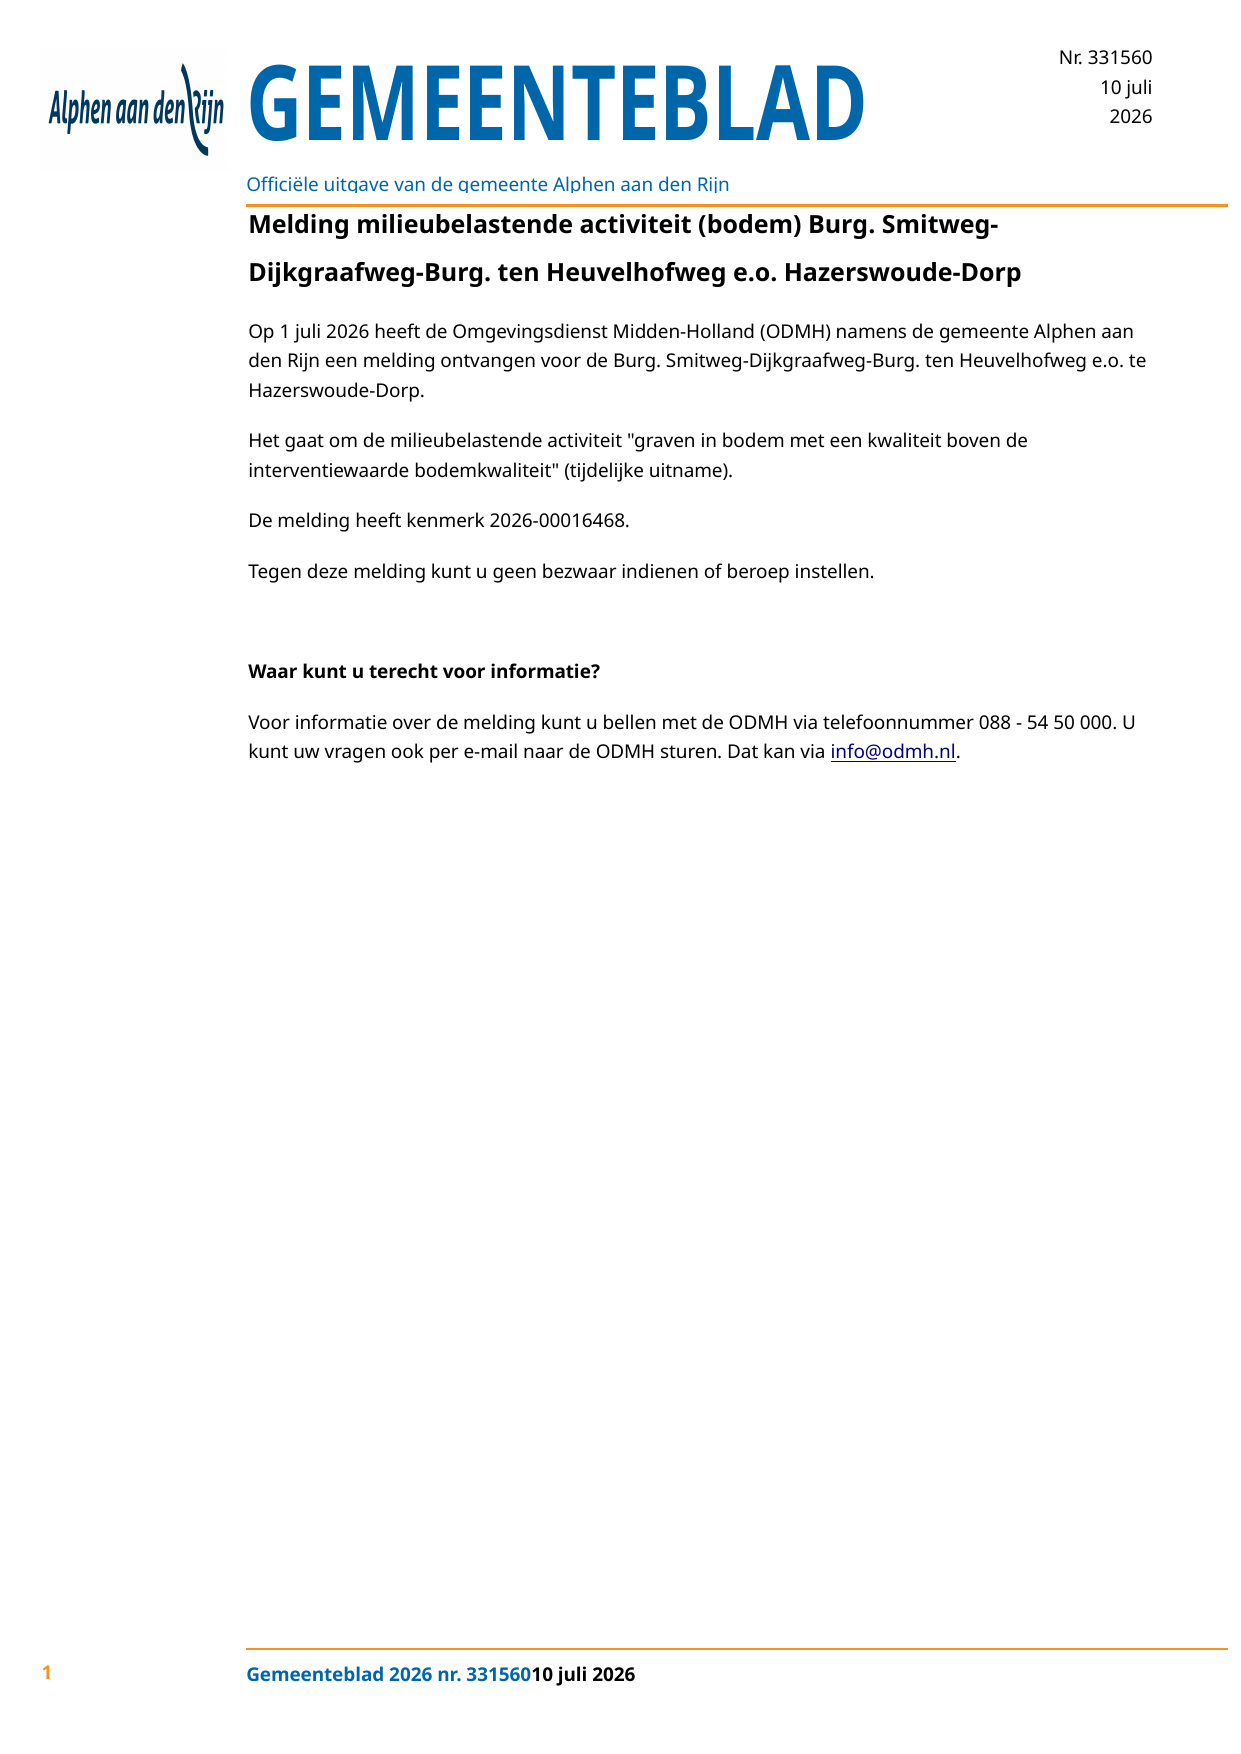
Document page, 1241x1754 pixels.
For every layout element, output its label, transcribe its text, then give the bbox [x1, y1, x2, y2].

text Het gaat om de milieubelastende activiteit "graven in bodem met een kwaliteit boven de interventiewaarde bodemkwaliteit" (tijdelijke uitname). [248, 427, 1152, 483]
text Waar kunt u terecht voor informatie? [248, 659, 1152, 684]
picture [41, 47, 231, 172]
text Melding milieubelastende activiteit (bodem) Burg. Smitweg-Dijkgraafweg-Burg. ten Heuvelhofweg e.o. Hazerswoude-Dorp [248, 207, 1152, 288]
text De melding heeft kenmerk 2026-00016468. [248, 507, 1152, 533]
text Voor informatie over de melding kunt u bellen met de ODMH via telefoonnummer 088 - 54 50 000. U kunt uw vragen ook per e-mail naar de ODMH sturen. Dat kan via info@odmh.nl. [248, 709, 1152, 764]
text Tegen deze melding kunt u geen bezwaar indienen of beroep instellen. [248, 558, 1152, 584]
text Op 1 juli 2026 heeft de Omgevingsdienst Midden-Holland (ODMH) namens de gemeente Alphen aan den Rijn een melding ontvangen voor de Burg. Smitweg-Dijkgraafweg-Burg. ten Heuvelhofweg e.o. te Hazerswoude-Dorp. [248, 318, 1152, 403]
